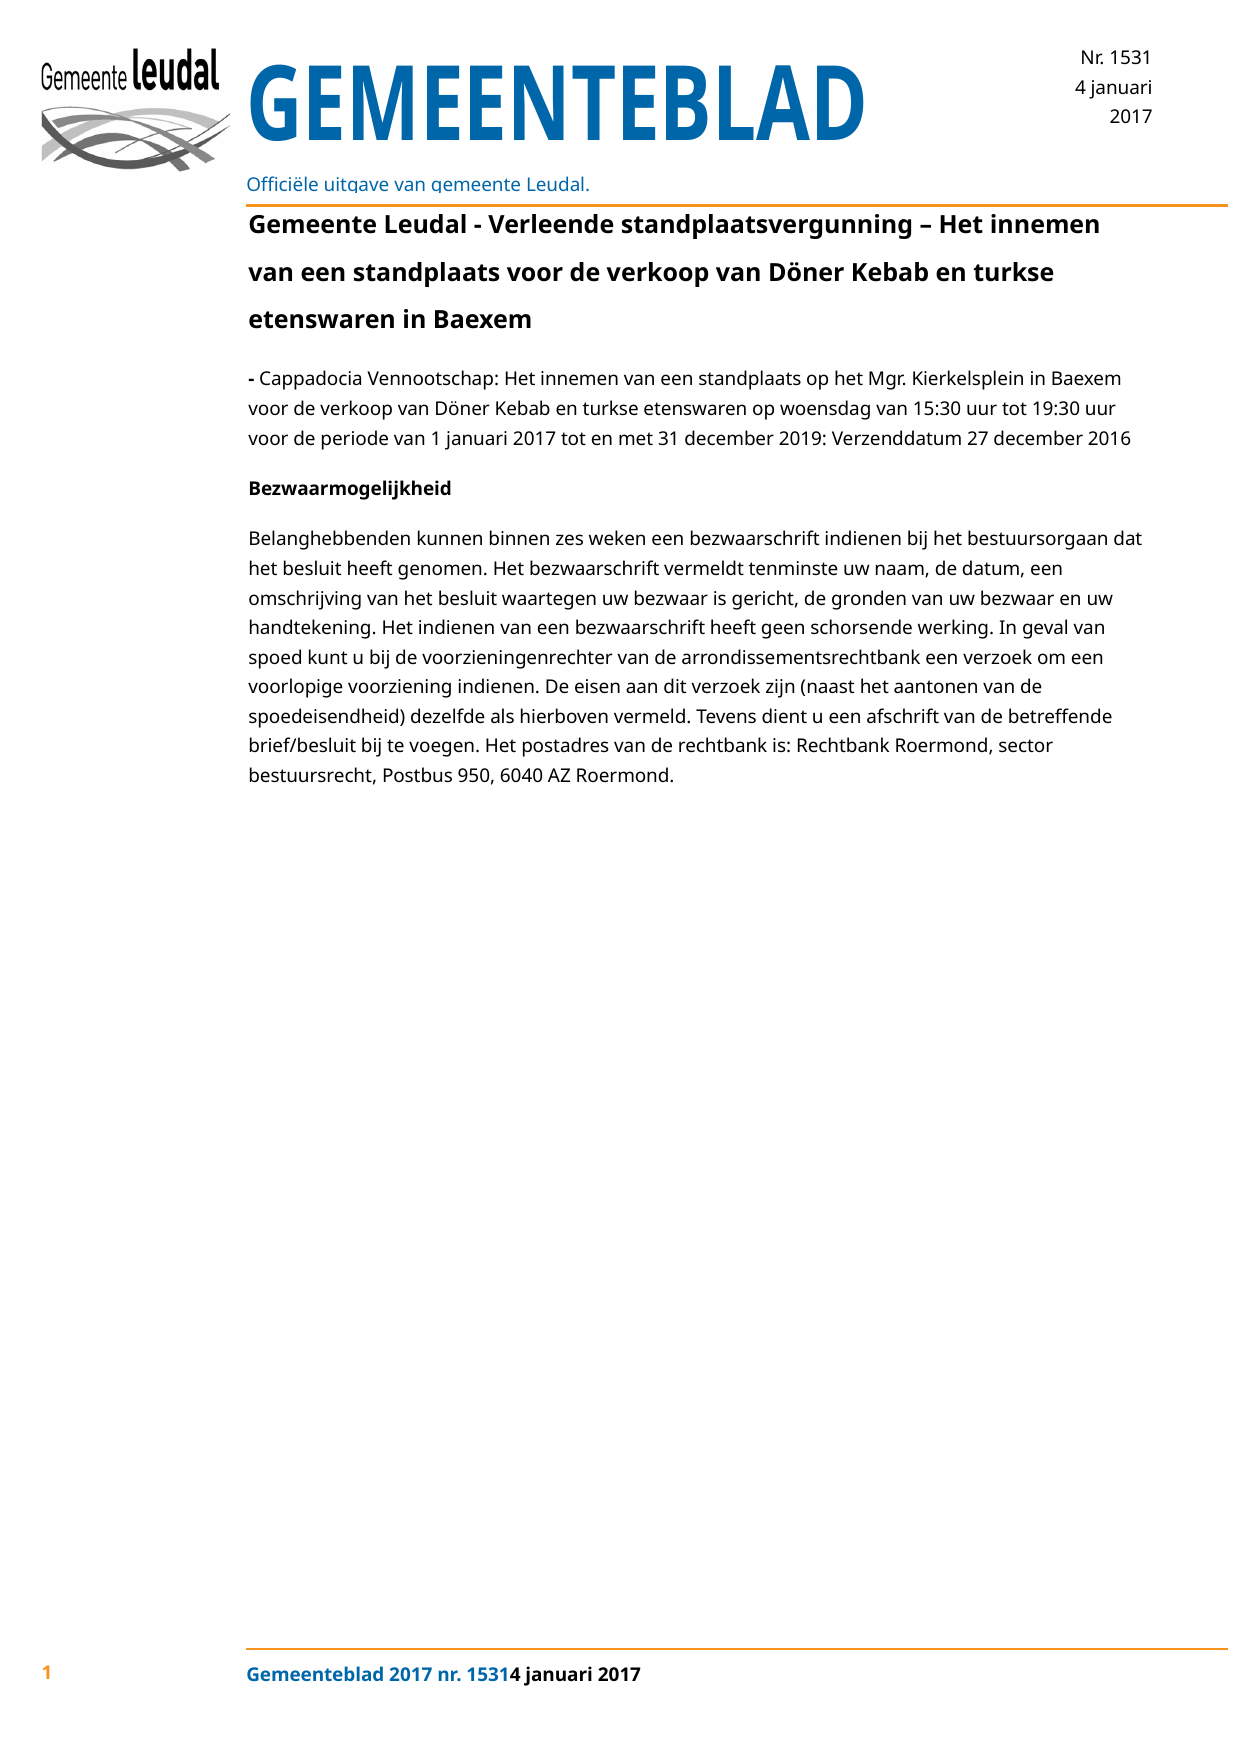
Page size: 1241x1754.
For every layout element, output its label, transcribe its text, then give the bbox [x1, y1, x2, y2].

text Bezwaarmogelijkheid [248, 475, 1152, 501]
text Gemeente Leudal - Verleende standplaatsvergunning – Het innemen van een standplaats voor de verkoop van Döner Kebab en turkse etenswaren in Baexem [248, 207, 1152, 336]
picture [41, 47, 231, 172]
text Belanghebbenden kunnen binnen zes weken een bezwaarschrift indienen bij het bestuursorgaan dat het besluit heeft genomen. Het bezwaarschrift vermeldt tenminste uw naam, de datum, een omschrijving van het besluit waartegen uw bezwaar is gericht, de gronden van uw bezwaar en uw handtekening. Het indienen van een bezwaarschrift heeft geen schorsende werking. In geval van spoed kunt u bij de voorzieningenrechter van de arrondissementsrechtbank een verzoek om een voorlopige voorziening indienen. De eisen aan dit verzoek zijn (naast het aantonen van de spoedeisendheid) dezelfde als hierboven vermeld. Tevens dient u een afschrift van de betreffende brief/besluit bij te voegen. Het postadres van de rechtbank is: Rechtbank Roermond, sector bestuursrecht, Postbus 950, 6040 AZ Roermond. [248, 526, 1152, 788]
text - Cappadocia Vennootschap: Het innemen van een standplaats op het Mgr. Kierkelsplein in Baexem voor de verkoop van Döner Kebab en turkse etenswaren op woensdag van 15:30 uur tot 19:30 uur voor de periode van 1 januari 2017 tot en met 31 december 2019: Verzenddatum 27 december 2016 [248, 366, 1152, 450]
